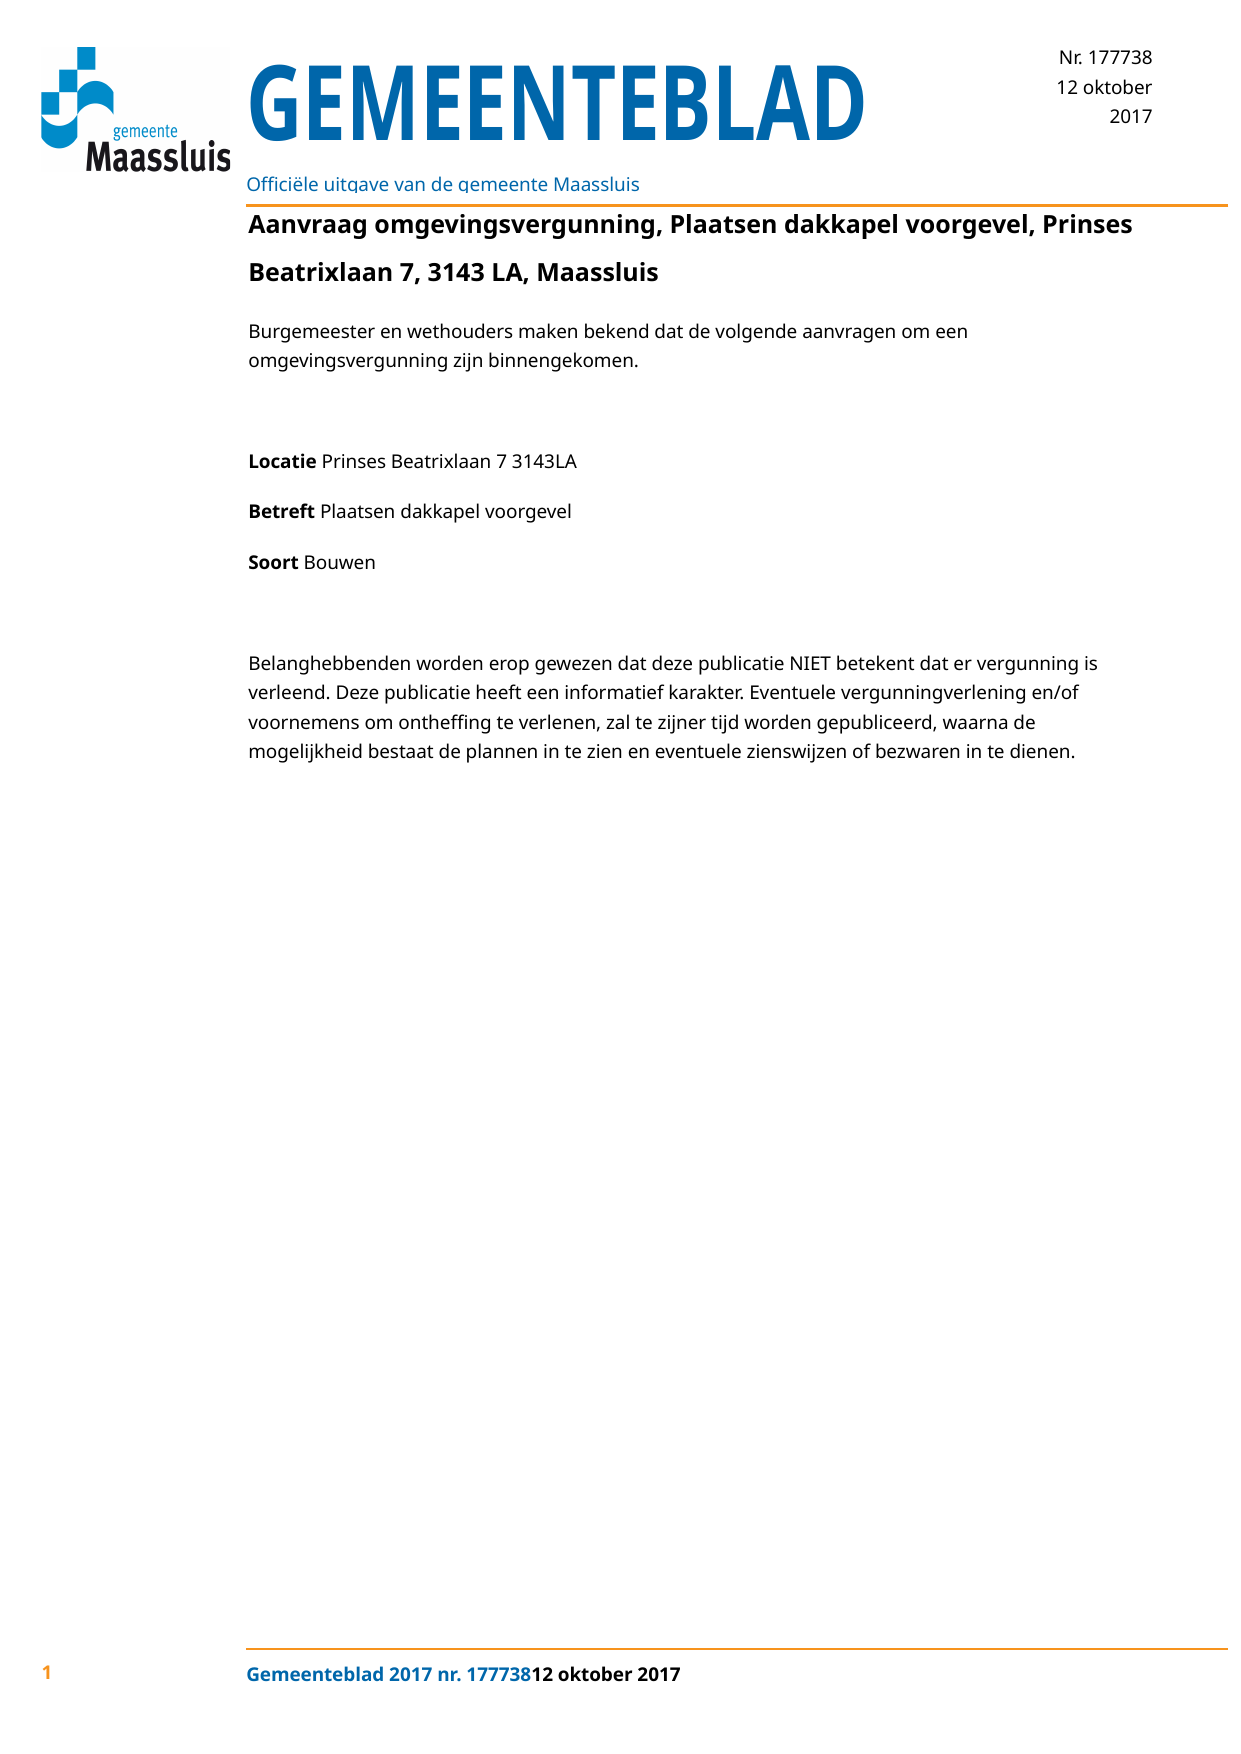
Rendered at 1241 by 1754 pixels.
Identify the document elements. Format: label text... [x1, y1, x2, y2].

text Locatie Prinses Beatrixlaan 7 3143LA [248, 448, 1152, 474]
text Belanghebbenden worden erop gewezen dat deze publicatie NIET betekent dat er vergunning is verleend. Deze publicatie heeft een informatief karakter. Eventuele vergunningverlening en/of voornemens om ontheffing te verlenen, zal te zijner tijd worden gepubliceerd, waarna de mogelijkheid bestaat de plannen in te zien en eventuele zienswijzen of bezwaren in te dienen. [248, 650, 1152, 764]
text Burgemeester en wethouders maken bekend dat de volgende aanvragen om een omgevingsvergunning zijn binnengekomen. [248, 318, 1152, 373]
text Betreft Plaatsen dakkapel voorgevel [248, 499, 1152, 524]
picture [41, 47, 77, 92]
text Soort Bouwen [248, 549, 1152, 575]
picture [41, 47, 231, 172]
text Aanvraag omgevingsvergunning, Plaatsen dakkapel voorgevel, Prinses Beatrixlaan 7, 3143 LA, Maassluis [248, 207, 1152, 288]
